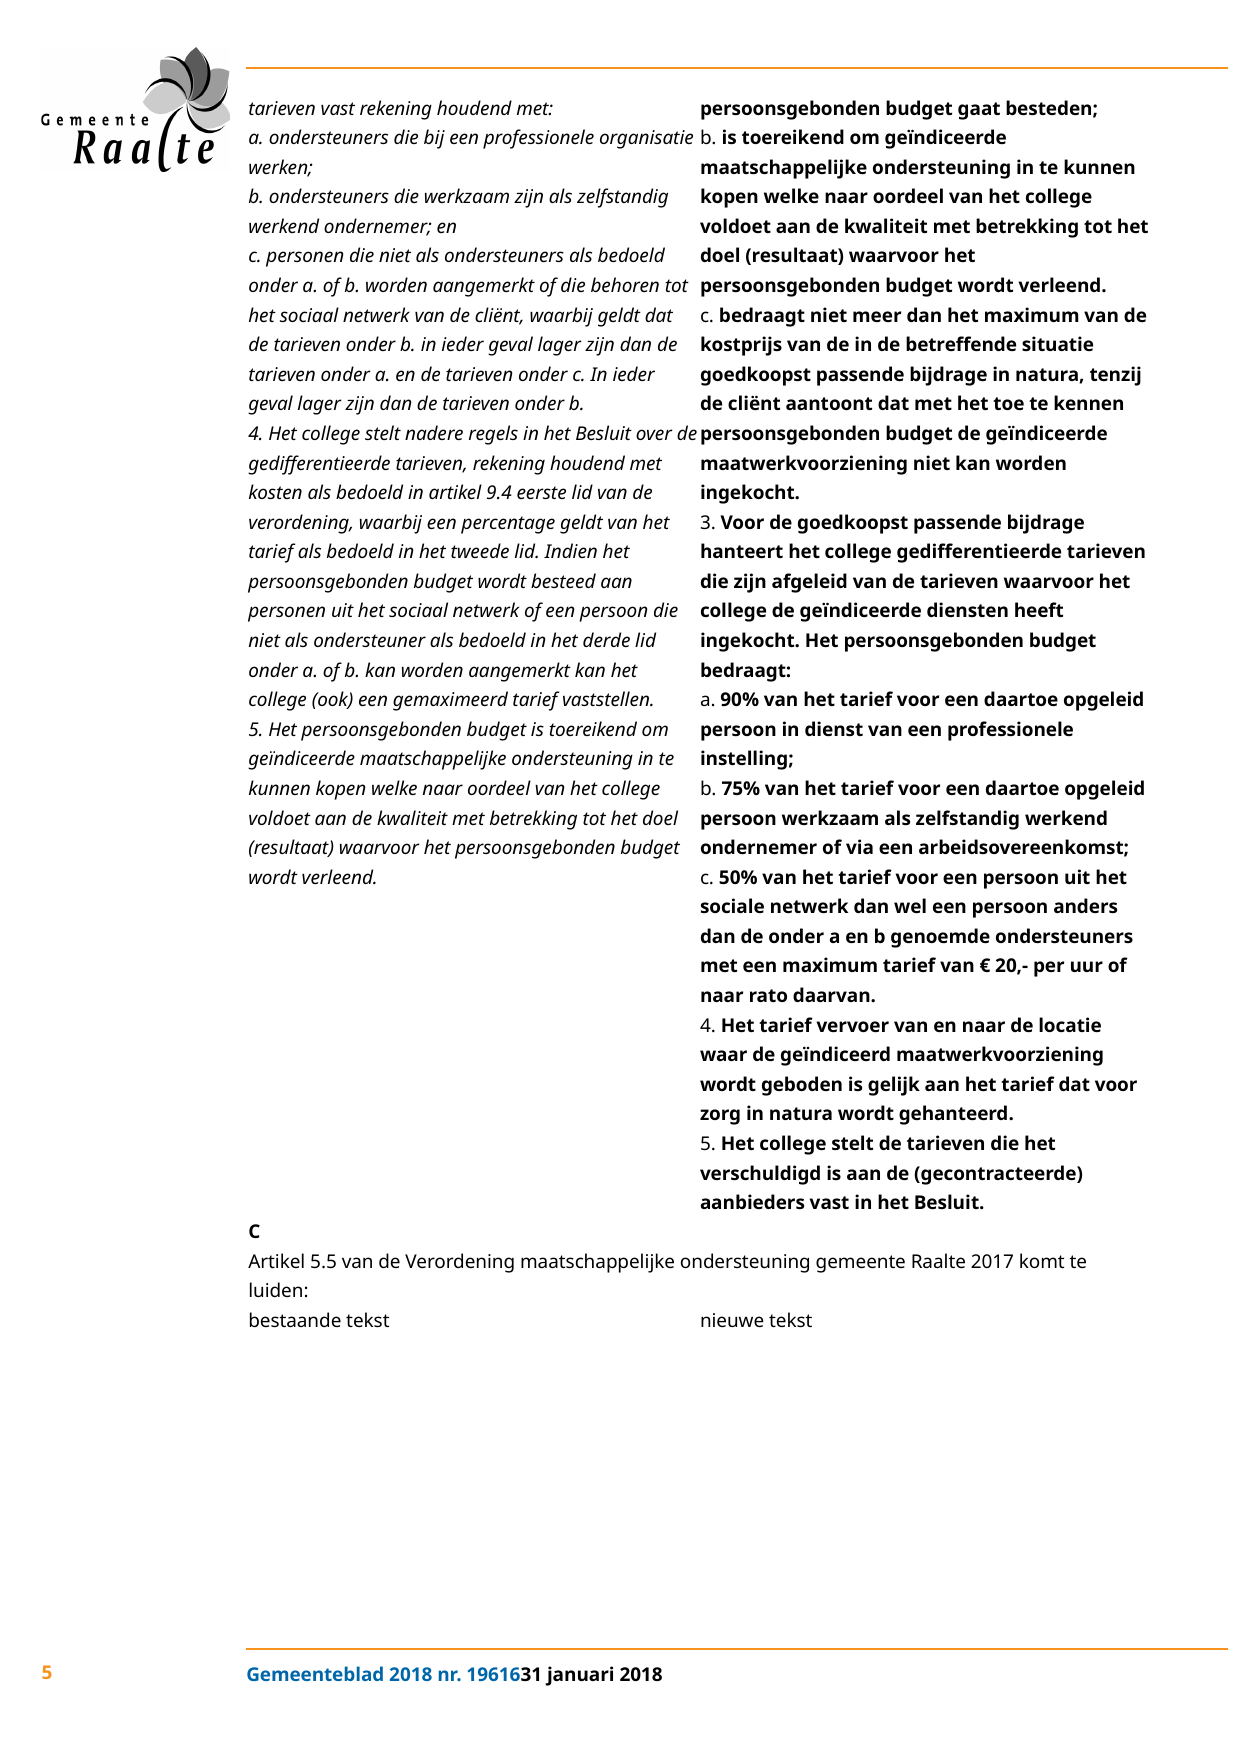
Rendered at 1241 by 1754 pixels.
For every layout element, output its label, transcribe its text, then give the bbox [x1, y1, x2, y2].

table_header nieuwe tekst [700, 1307, 1152, 1333]
table_cell persoonsgebonden budget gaat besteden; b. is toereikend om geïndiceerde maatschappelijke ondersteuning in te kunnen kopen welke naar oordeel van het college voldoet aan de kwaliteit met betrekking tot het doel (resultaat) waarvoor het persoonsgebonden budget wordt verleend. c. bedraagt niet meer dan het maximum van de kostprijs van de in de betreffende situatie goedkoopst passende bijdrage in natura, tenzij de cliënt aantoont dat met het toe te kennen persoonsgebonden budget de geïndiceerde maatwerkvoorziening niet kan worden ingekocht. 3. Voor de goedkoopst passende bijdrage hanteert het college gedifferentieerde tarieven die zijn afgeleid van de tarieven waarvoor het college de geïndiceerde diensten heeft ingekocht. Het persoonsgebonden budget bedraagt: a. 90% van het tarief voor een daartoe opgeleid persoon in dienst van een professionele instelling; b. 75% van het tarief voor een daartoe opgeleid persoon werkzaam als zelfstandig werkend ondernemer of via een arbeidsovereenkomst; c. 50% van het tarief voor een persoon uit het sociale netwerk dan wel een persoon anders dan de onder a en b genoemde ondersteuners met een maximum tarief van € 20,- per uur of naar rato daarvan. 4. Het tarief vervoer van en naar de locatie waar de geïndiceerd maatwerkvoorziening wordt geboden is gelijk aan het tarief dat voor zorg in natura wordt gehanteerd. 5. Het college stelt de tarieven die het verschuldigd is aan de (gecontracteerde) aanbieders vast in het Besluit. [700, 95, 1152, 1215]
table_cell tarieven vast rekening houdend met: a. ondersteuners die bij een professionele organisatie werken; b. ondersteuners die werkzaam zijn als zelfstandig werkend ondernemer; en c. personen die niet als ondersteuners als bedoeld onder a. of b. worden aangemerkt of die behoren tot het sociaal netwerk van de cliënt, waarbij geldt dat de tarieven onder b. in ieder geval lager zijn dan de tarieven onder a. en de tarieven onder c. In ieder geval lager zijn dan de tarieven onder b. 4. Het college stelt nadere regels in het Besluit over de gedifferentieerde tarieven, rekening houdend met kosten als bedoeld in artikel 9.4 eerste lid van de verordening, waarbij een percentage geldt van het tarief als bedoeld in het tweede lid. Indien het persoonsgebonden budget wordt besteed aan personen uit het sociaal netwerk of een persoon die niet als ondersteuner als bedoeld in het derde lid onder a. of b. kan worden aangemerkt kan het college (ook) een gemaximeerd tarief vaststellen. 5. Het persoonsgebonden budget is toereikend om geïndiceerde maatschappelijke ondersteuning in te kunnen kopen welke naar oordeel van het college voldoet aan de kwaliteit met betrekking tot het doel (resultaat) waarvoor het persoonsgebonden budget wordt verleend. [248, 95, 700, 1215]
text C [248, 1218, 1152, 1244]
text Artikel 5.5 van de Verordening maatschappelijke ondersteuning gemeente Raalte 2017 komt te luiden: [248, 1248, 1152, 1303]
picture [41, 47, 231, 172]
table_header bestaande tekst [248, 1307, 700, 1333]
